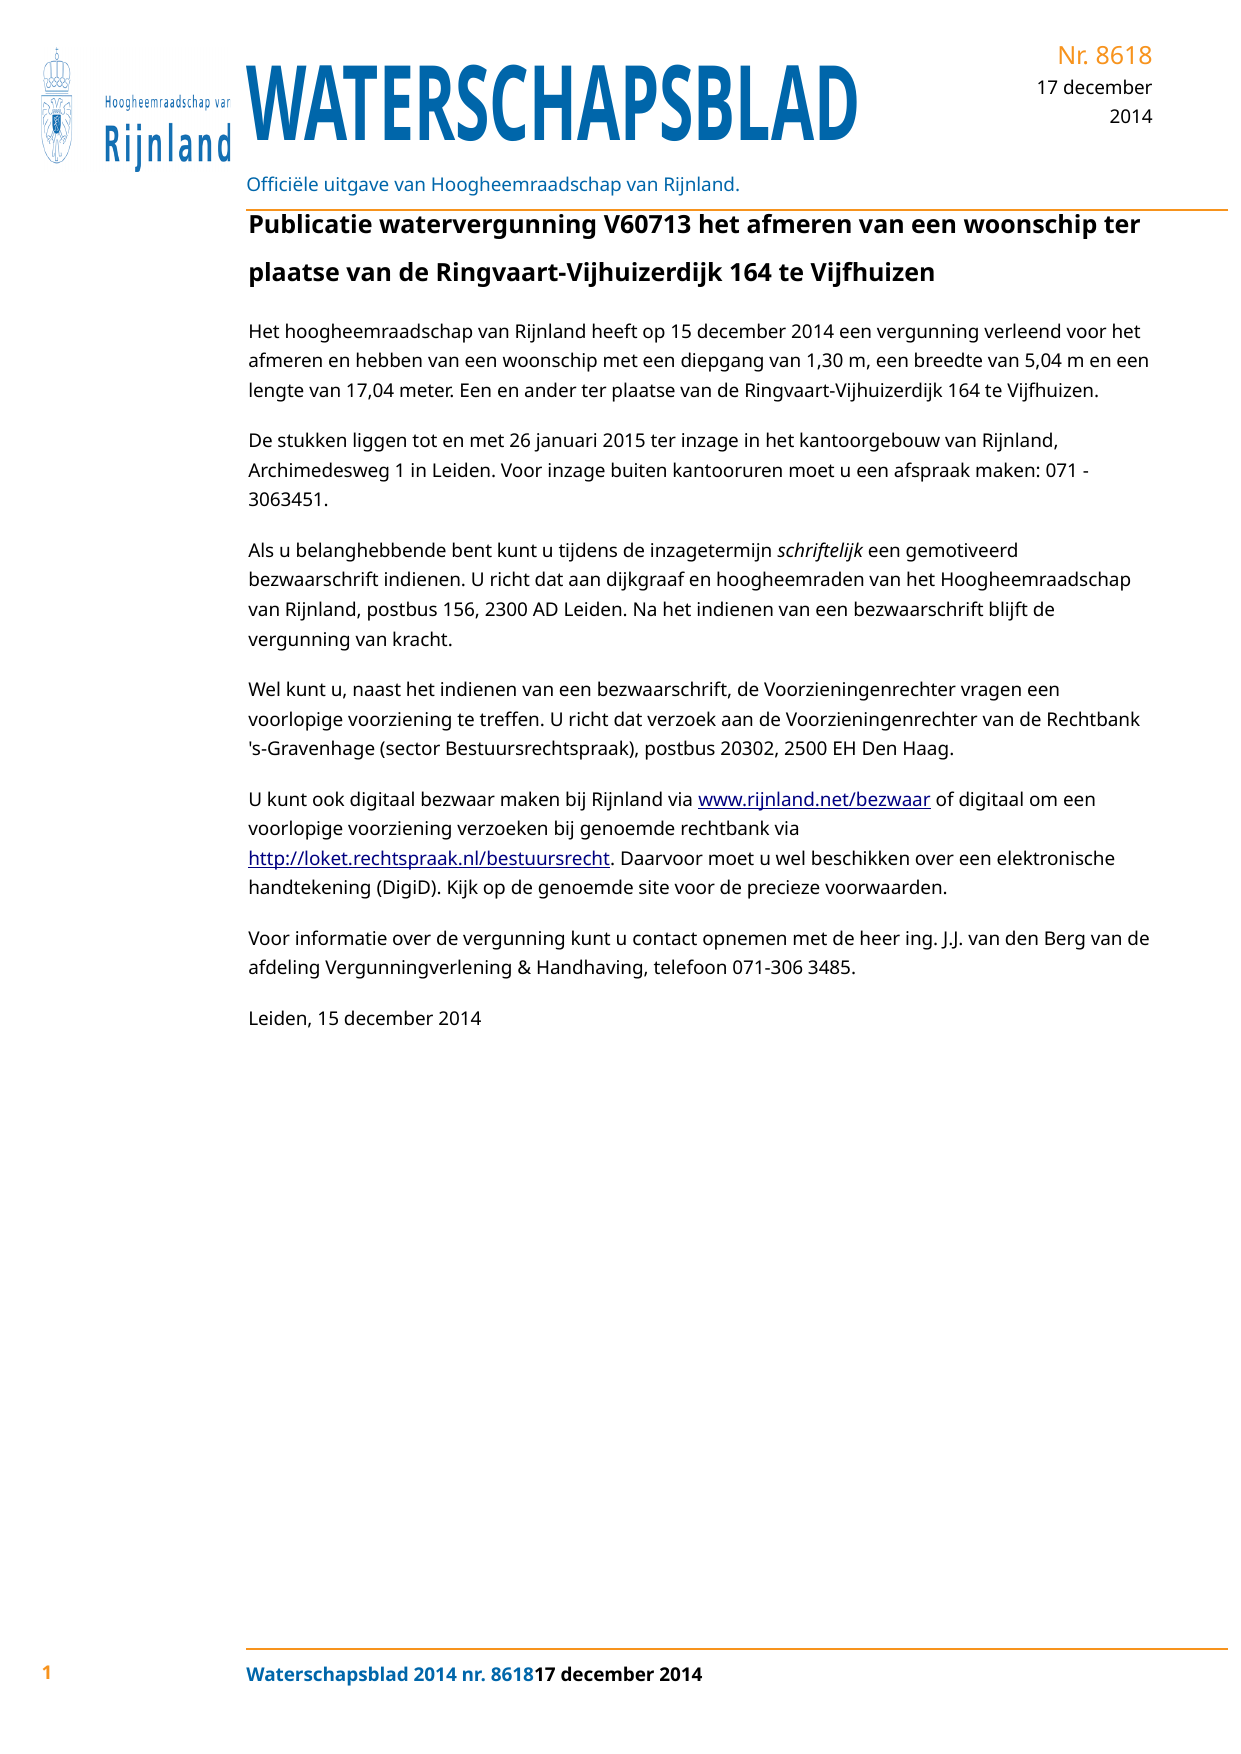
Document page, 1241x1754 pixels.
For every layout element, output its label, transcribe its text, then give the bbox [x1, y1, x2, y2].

text Wel kunt u, naast het indienen van een bezwaarschrift, de Voorzieningenrechter vragen een voorlopige voorziening te treffen. U richt dat verzoek aan de Voorzieningenrechter van de Rechtbank 's-Gravenhage (sector Bestuursrechtspraak), postbus 20302, 2500 EH Den Haag. [248, 676, 1152, 761]
picture [41, 47, 231, 172]
text U kunt ook digitaal bezwaar maken bij Rijnland via www.rijnland.net/bezwaar of digitaal om een voorlopige voorziening verzoeken bij genoemde rechtbank via http://loket.rechtspraak.nl/bestuursrecht. Daarvoor moet u wel beschikken over een elektronische handtekening (DigiD). Kijk op de genoemde site voor de precieze voorwaarden. [248, 786, 1152, 900]
text Leiden, 15 december 2014 [248, 1005, 1152, 1031]
text Voor informatie over de vergunning kunt u contact opnemen met de heer ing. J.J. van den Berg van de afdeling Vergunningverlening & Handhaving, telefoon 071-306 3485. [248, 925, 1152, 980]
text De stukken liggen tot en met 26 januari 2015 ter inzage in het kantoorgebouw van Rijnland, Archimedesweg 1 in Leiden. Voor inzage buiten kantooruren moet u een afspraak maken: 071 - 3063451. [248, 427, 1152, 512]
text Publicatie watervergunning V60713 het afmeren van een woonschip ter plaatse van de Ringvaart-Vijhuizerdijk 164 te Vijfhuizen [248, 211, 1152, 288]
text Het hoogheemraadschap van Rijnland heeft op 15 december 2014 een vergunning verleend voor het afmeren en hebben van een woonschip met een diepgang van 1,30 m, een breedte van 5,04 m en een lengte van 17,04 meter. Een en ander ter plaatse van de Ringvaart-Vijhuizerdijk 164 te Vijfhuizen. [248, 318, 1152, 403]
text Als u belanghebbende bent kunt u tijdens de inzagetermijn schriftelijk een gemotiveerd bezwaarschrift indienen. U richt dat aan dijkgraaf en hoogheemraden van het Hoogheemraadschap van Rijnland, postbus 156, 2300 AD Leiden. Na het indienen van een bezwaarschrift blijft de vergunning van kracht. [248, 537, 1152, 652]
